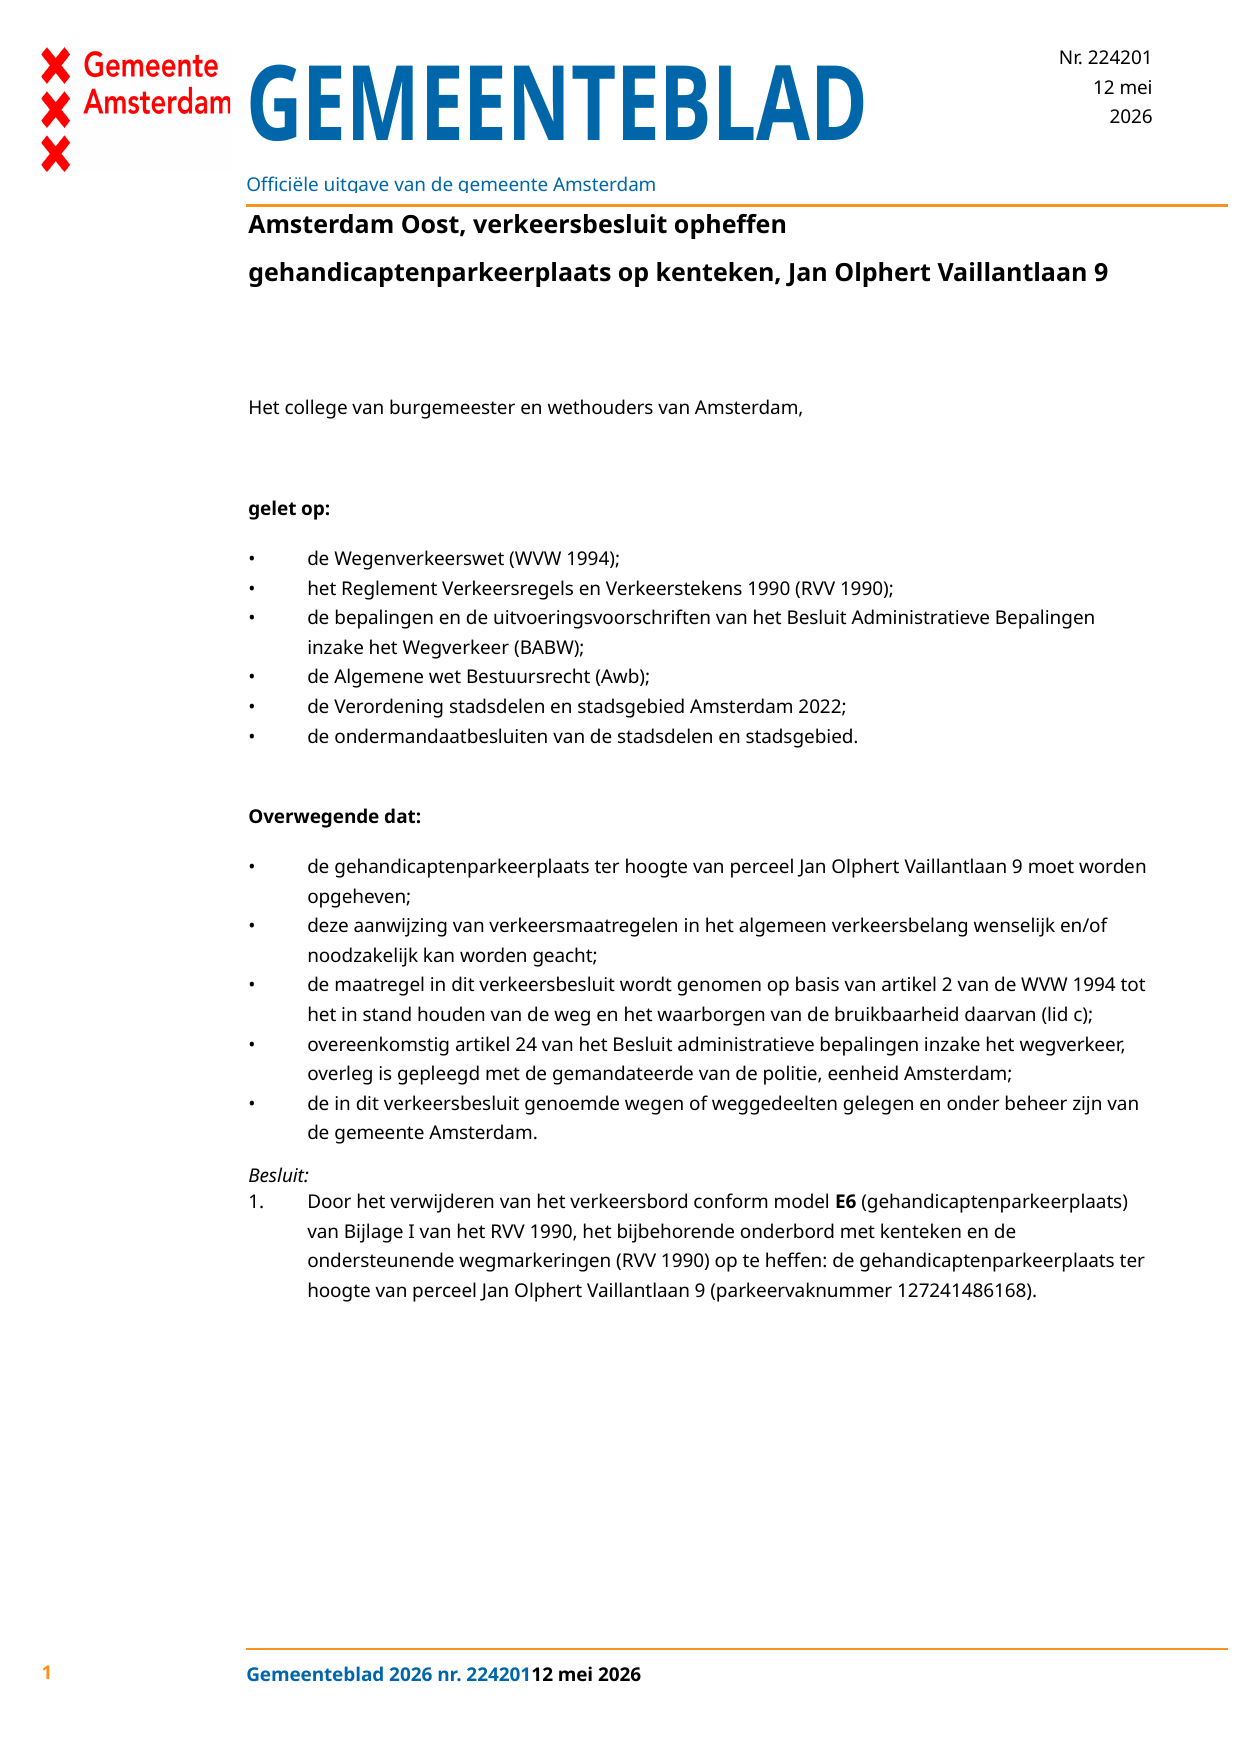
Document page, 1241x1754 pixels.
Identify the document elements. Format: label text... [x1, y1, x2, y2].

list de Verordening stadsdelen en stadsgebied Amsterdam 2022; [248, 693, 1152, 719]
list de bepalingen en de uitvoeringsvoorschriften van het Besluit Administratieve Bepalingen inzake het Wegverkeer (BABW); [248, 604, 1152, 660]
list de Wegenverkeerswet (WVW 1994); [248, 545, 1152, 571]
list het Reglement Verkeersregels en Verkeerstekens 1990 (RVV 1990); [248, 575, 1152, 601]
text Het college van burgemeester en wethouders van Amsterdam, [248, 394, 1152, 420]
text Overwegende dat: [248, 803, 1152, 828]
list de Algemene wet Bestuursrecht (Awb); [248, 664, 1152, 689]
list de maatregel in dit verkeersbesluit wordt genomen op basis van artikel 2 van de WVW 1994 tot het in stand houden van de weg en het waarborgen van de bruikbaarheid daarvan (lid c); [248, 972, 1152, 1027]
list Door het verwijderen van het verkeersbord conform model E6 (gehandicaptenparkeerplaats) van Bijlage I van het RVV 1990, het bijbehorende onderbord met kenteken en de ondersteunende wegmarkeringen (RVV 1990) op te heffen: de gehandicaptenparkeerplaats ter hoogte van perceel Jan Olphert Vaillantlaan 9 (parkeervaknummer 127241486168). [248, 1188, 1152, 1303]
list de ondermandaatbesluiten van de stadsdelen en stadsgebied. [248, 723, 1152, 748]
list de gehandicaptenparkeerplaats ter hoogte van perceel Jan Olphert Vaillantlaan 9 moet worden opgeheven; [248, 853, 1152, 908]
list overeenkomstig artikel 24 van het Besluit administratieve bepalingen inzake het wegverkeer, overleg is gepleegd met de gemandateerde van de politie, eenheid Amsterdam; [248, 1031, 1152, 1086]
list de in dit verkeersbesluit genoemde wegen of weggedeelten gelegen en onder beheer zijn van de gemeente Amsterdam. [248, 1090, 1152, 1145]
text Besluit: [248, 1163, 1152, 1188]
text Amsterdam Oost, verkeersbesluit opheffen gehandicaptenparkeerplaats op kenteken, Jan Olphert Vaillantlaan 9 [248, 207, 1152, 288]
text gelet op: [248, 495, 1152, 521]
picture [41, 47, 231, 172]
list deze aanwijzing van verkeersmaatregelen in het algemeen verkeersbelang wenselijk en/of noodzakelijk kan worden geacht; [248, 912, 1152, 968]
